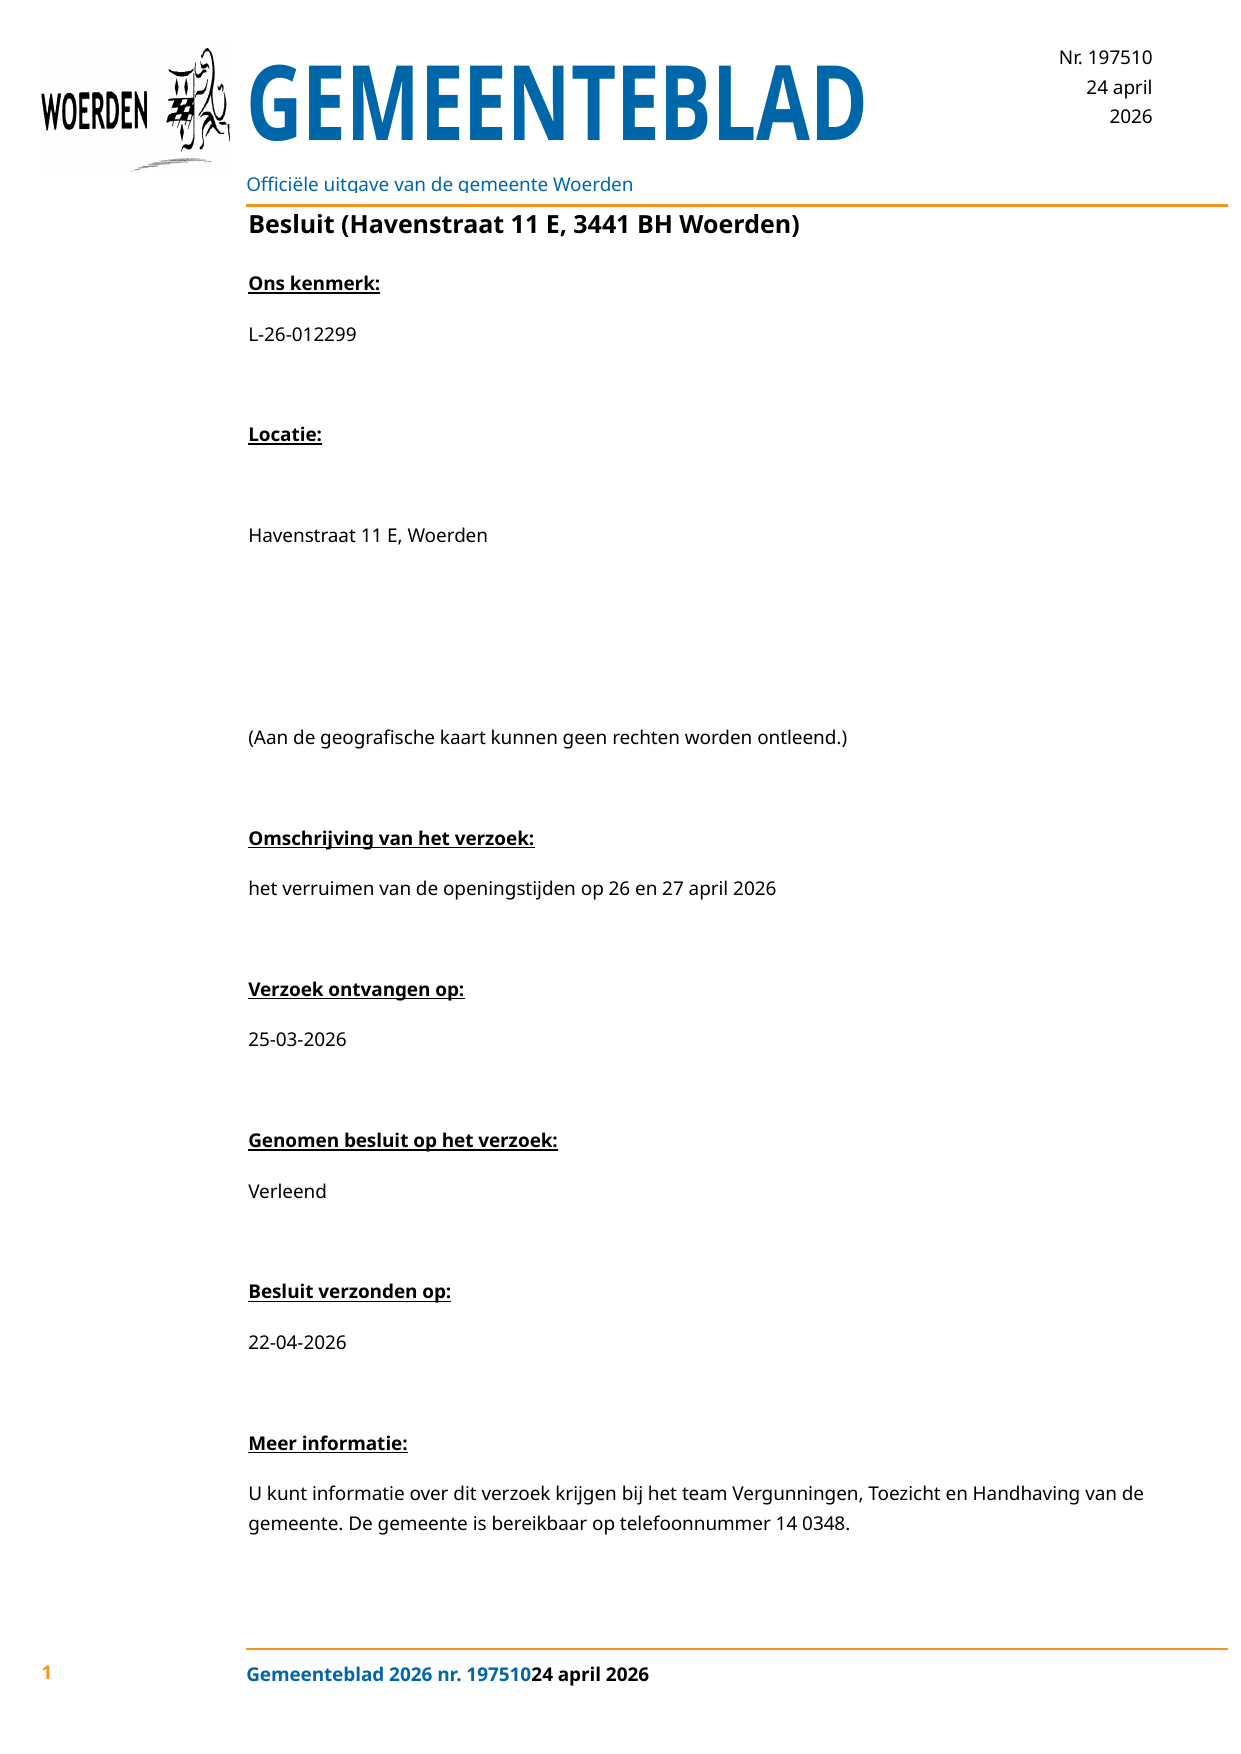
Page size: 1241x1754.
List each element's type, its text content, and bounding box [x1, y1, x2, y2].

text Verleend [248, 1178, 1152, 1203]
text Locatie: [248, 422, 1152, 447]
text Verzoek ontvangen op: [248, 976, 1152, 1002]
text L-26-012299 [248, 321, 1152, 346]
text U kunt informatie over dit verzoek krijgen bij het team Vergunningen, Toezicht en Handhaving van de gemeente. De gemeente is bereikbaar op telefoonnummer 14 0348. [248, 1480, 1152, 1536]
text 25-03-2026 [248, 1027, 1152, 1052]
text Besluit verzonden op: [248, 1279, 1152, 1304]
text 22-04-2026 [248, 1329, 1152, 1355]
text Besluit (Havenstraat 11 E, 3441 BH Woerden) [248, 207, 1152, 241]
text Havenstraat 11 E, Woerden [248, 522, 1152, 548]
picture [41, 47, 231, 172]
text Genomen besluit op het verzoek: [248, 1127, 1152, 1153]
text het verruimen van de openingstijden op 26 en 27 april 2026 [248, 875, 1152, 901]
text Ons kenmerk: [248, 270, 1152, 296]
text (Aan de geografische kaart kunnen geen rechten worden ontleend.) [248, 724, 1152, 750]
text Omschrijving van het verzoek: [248, 825, 1152, 851]
text Meer informatie: [248, 1430, 1152, 1456]
